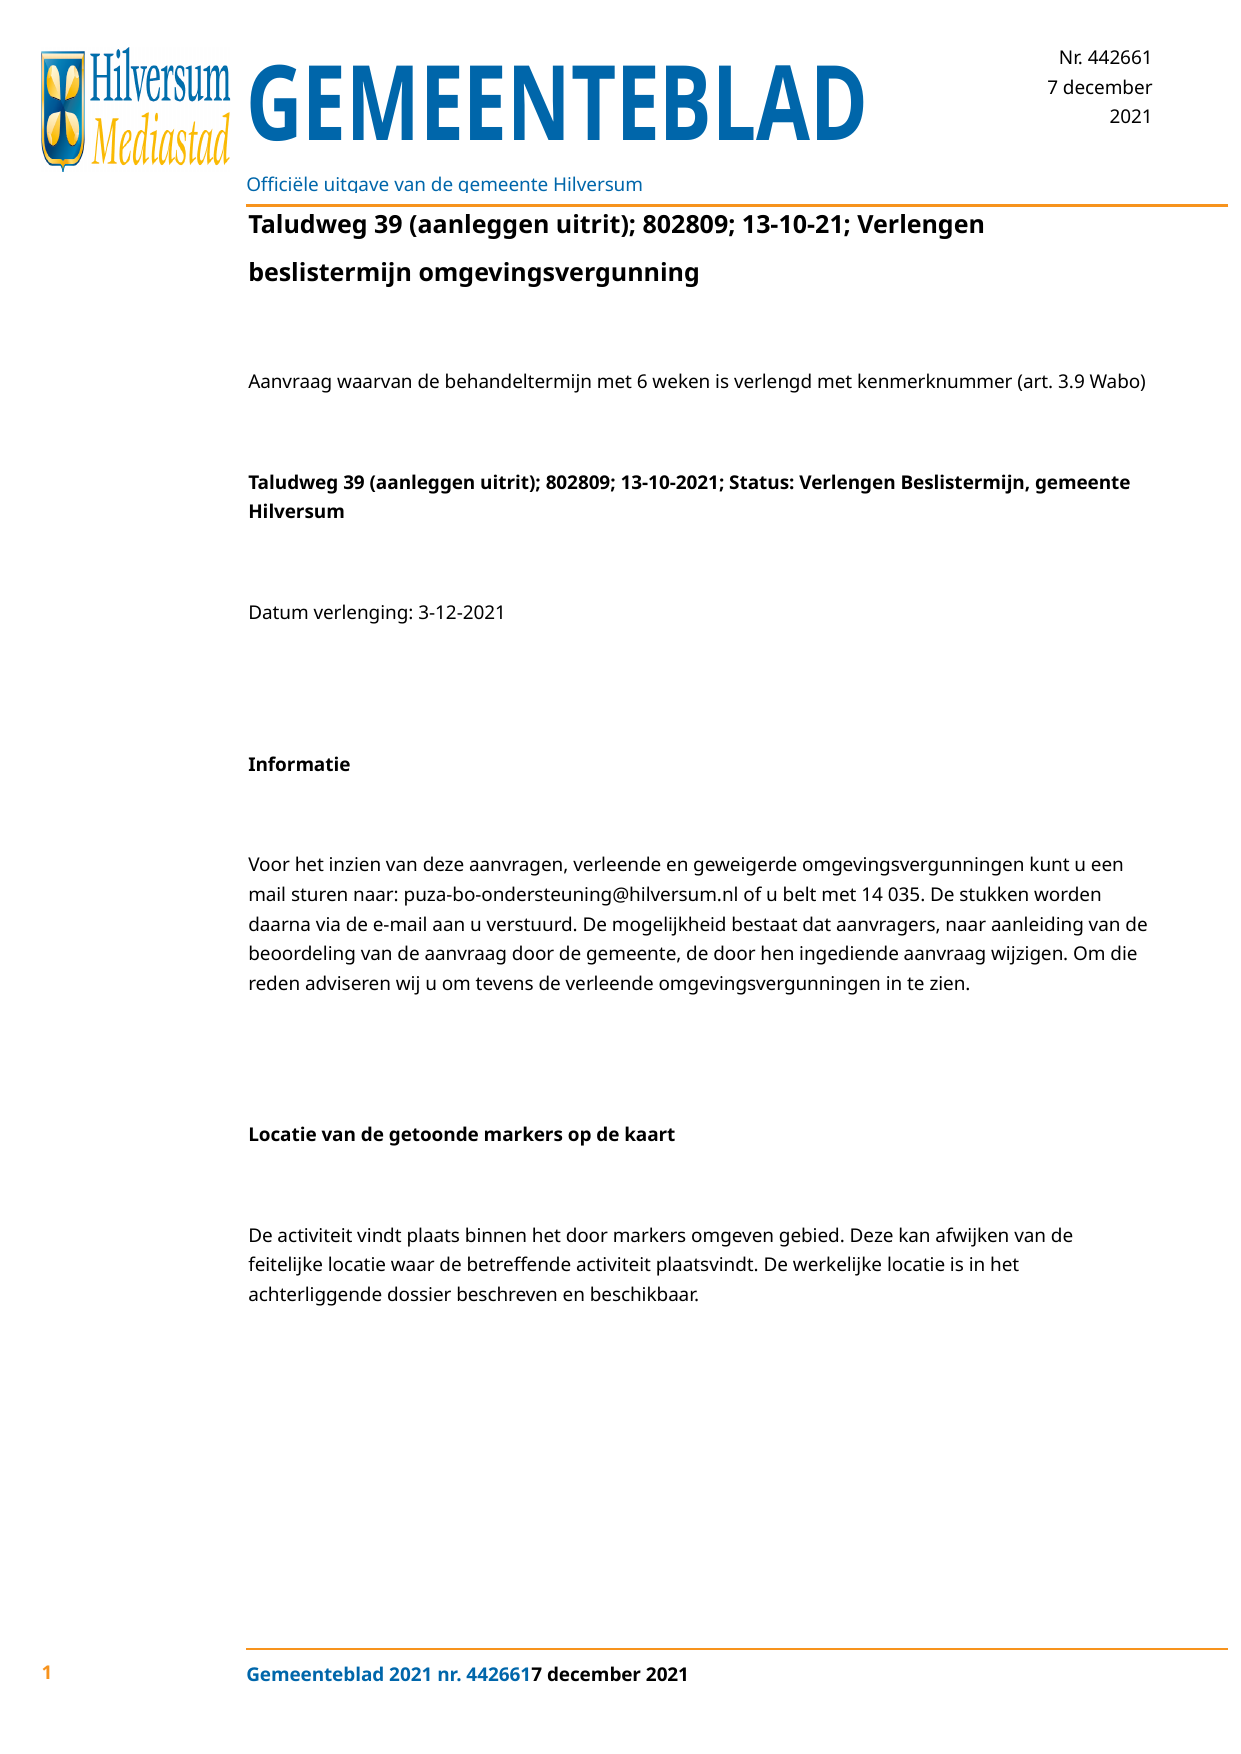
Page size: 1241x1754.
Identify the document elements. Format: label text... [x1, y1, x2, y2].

text De activiteit vindt plaats binnen het door markers omgeven gebied. Deze kan afwijken van de feitelijke locatie waar de betreffende activiteit plaatsvindt. De werkelijke locatie is in het achterliggende dossier beschreven en beschikbaar. [248, 1222, 1152, 1307]
text Taludweg 39 (aanleggen uitrit); 802809; 13-10-21; Verlengen beslistermijn omgevingsvergunning [248, 207, 1152, 288]
picture [41, 47, 231, 172]
text Aanvraag waarvan de behandeltermijn met 6 weken is verlengd met kenmerknummer (art. 3.9 Wabo) [248, 368, 1152, 394]
text Voor het inzien van deze aanvragen, verleende en geweigerde omgevingsvergunningen kunt u een mail sturen naar: puza-bo-ondersteuning@hilversum.nl of u belt met 14 035. De stukken worden daarna via de e-mail aan u verstuurd. De mogelijkheid bestaat dat aanvragers, naar aanleiding van de beoordeling van de aanvraag door de gemeente, de door hen ingediende aanvraag wijzigen. Om die reden adviseren wij u om tevens de verleende omgevingsvergunningen in te zien. [248, 852, 1152, 996]
text Informatie [248, 751, 1152, 777]
text Datum verlenging: 3-12-2021 [248, 599, 1152, 625]
text Locatie van de getoonde markers op de kaart [248, 1121, 1152, 1147]
text Taludweg 39 (aanleggen uitrit); 802809; 13-10-2021; Status: Verlengen Beslistermijn, gemeente Hilversum [248, 469, 1152, 524]
